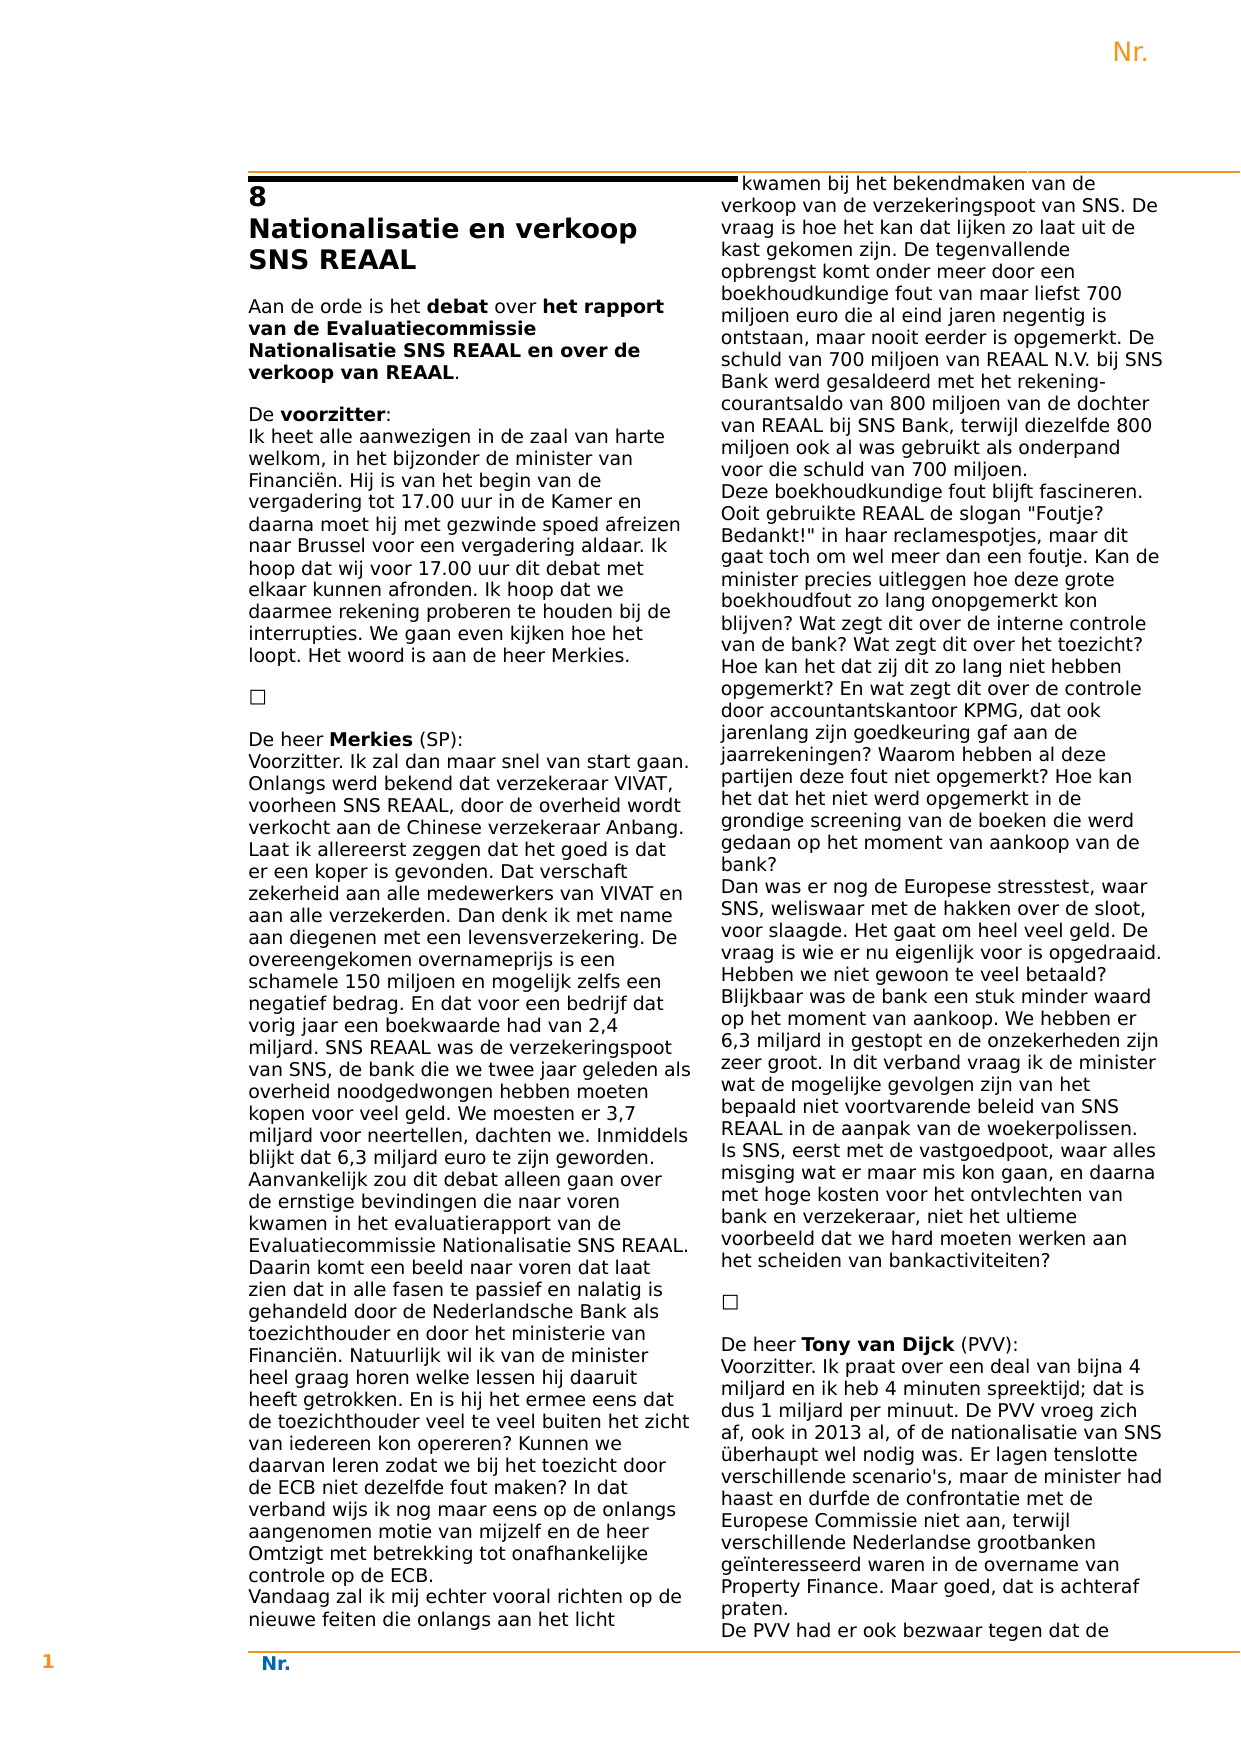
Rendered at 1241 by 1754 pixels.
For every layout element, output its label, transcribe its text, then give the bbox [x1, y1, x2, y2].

text ⬜ [721, 1292, 1163, 1314]
text Aanvankelijk zou dit debat alleen gaan over de ernstige bevindingen die naar voren kwamen in het evaluatierapport van de Evaluatiecommissie Nationalisatie SNS REAAL. Daarin komt een beeld naar voren dat laat zien dat in alle fasen te passief en nalatig is gehandeld door de Nederlandsche Bank als toezichthouder en door het ministerie van Financiën. Natuurlijk wil ik van de minister heel graag horen welke lessen hij daaruit heeft getrokken. En is hij het ermee eens dat de toezichthouder veel te veel buiten het zicht van iedereen kon opereren? Kunnen we daarvan leren zodat we bij het toezicht door de ECB niet dezelfde fout maken? In dat verband wijs ik nog maar eens op de onlangs aangenomen motie van mijzelf en de heer Omtzigt met betrekking tot onafhankelijke controle op de ECB. [248, 1169, 691, 1586]
text Aan de orde is het debat over het rapport van de Evaluatiecommissie Nationalisatie SNS REAAL en over de verkoop van REAAL. [248, 296, 691, 383]
text Vandaag zal ik mij echter vooral richten op de nieuwe feiten die onlangs aan het licht [248, 1586, 691, 1630]
text kwamen bij het bekendmaken van de verkoop van de verzekeringspoot van SNS. De vraag is hoe het kan dat lijken zo laat uit de kast gekomen zijn. De tegenvallende opbrengst komt onder meer door een boekhoudkundige fout van maar liefst 700 miljoen euro die al eind jaren negentig is ontstaan, maar nooit eerder is opgemerkt. De schuld van 700 miljoen van REAAL N.V. bij SNS Bank werd gesaldeerd met het rekening-courantsaldo van 800 miljoen van de dochter van REAAL bij SNS Bank, terwijl diezelfde 800 miljoen ook al was gebruikt als onderpand voor die schuld van 700 miljoen. [721, 173, 1163, 481]
text De PVV had er ook bezwaar tegen dat de [721, 1619, 1163, 1641]
text De heer Merkies (SP): [248, 729, 691, 751]
text Voorzitter. Ik zal dan maar snel van start gaan. Onlangs werd bekend dat verzekeraar VIVAT, voorheen SNS REAAL, door de overheid wordt verkocht aan de Chinese verzekeraar Anbang. Laat ik allereerst zeggen dat het goed is dat er een koper is gevonden. Dat verschaft zekerheid aan alle medewerkers van VIVAT en aan alle verzekerden. Dan denk ik met name aan diegenen met een levensverzekering. De overeengekomen overnameprijs is een schamele 150 miljoen en mogelijk zelfs een negatief bedrag. En dat voor een bedrijf dat vorig jaar een boekwaarde had van 2,4 miljard. SNS REAAL was de verzekeringspoot van SNS, de bank die we twee jaar geleden als overheid noodgedwongen hebben moeten kopen voor veel geld. We moesten er 3,7 miljard voor neertellen, dachten we. Inmiddels blijkt dat 6,3 miljard euro te zijn geworden. [248, 751, 691, 1169]
text Dan was er nog de Europese stresstest, waar SNS, weliswaar met de hakken over de sloot, voor slaagde. Het gaat om heel veel geld. De vraag is wie er nu eigenlijk voor is opgedraaid. Hebben we niet gewoon te veel betaald? Blijkbaar was de bank een stuk minder waard op het moment van aankoop. We hebben er 6,3 miljard in gestopt en de onzekerheden zijn zeer groot. In dit verband vraag ik de minister wat de mogelijke gevolgen zijn van het bepaald niet voortvarende beleid van SNS REAAL in de aanpak van de woekerpolissen. [721, 876, 1163, 1140]
text ⬜ [248, 687, 691, 709]
text Is SNS, eerst met de vastgoedpoot, waar alles misging wat er maar mis kon gaan, en daarna met hoge kosten voor het ontvlechten van bank en verzekeraar, niet het ultieme voorbeeld dat we hard moeten werken aan het scheiden van bankactiviteiten? [721, 1140, 1163, 1272]
text Voorzitter. Ik praat over een deal van bijna 4 miljard en ik heb 4 minuten spreektijd; dat is dus 1 miljard per minuut. De PVV vroeg zich af, ook in 2013 al, of de nationalisatie van SNS überhaupt wel nodig was. Er lagen tenslotte verschillende scenario's, maar de minister had haast en durfde de confrontatie met de Europese Commissie niet aan, terwijl verschillende Nederlandse grootbanken geïnteresseerd waren in de overname van Property Finance. Maar goed, dat is achteraf praten. [721, 1356, 1163, 1619]
title 8 Nationalisatie en verkoop SNS REAAL [248, 182, 691, 276]
text Deze boekhoudkundige fout blijft fascineren. Ooit gebruikte REAAL de slogan "Foutje? Bedankt!" in haar reclamespotjes, maar dit gaat toch om wel meer dan een foutje. Kan de minister precies uitleggen hoe deze grote boekhoudfout zo lang onopgemerkt kon blijven? Wat zegt dit over de interne controle van de bank? Wat zegt dit over het toezicht? Hoe kan het dat zij dit zo lang niet hebben opgemerkt? En wat zegt dit over de controle door accountantskantoor KPMG, dat ook jarenlang zijn goedkeuring gaf aan de jaarrekeningen? Waarom hebben al deze partijen deze fout niet opgemerkt? Hoe kan het dat het niet werd opgemerkt in de grondige screening van de boeken die werd gedaan op het moment van aankoop van de bank? [721, 481, 1163, 876]
text De voorzitter: [248, 403, 691, 426]
text Ik heet alle aanwezigen in de zaal van harte welkom, in het bijzonder de minister van Financiën. Hij is van het begin van de vergadering tot 17.00 uur in de Kamer en daarna moet hij met gezwinde spoed afreizen naar Brussel voor een vergadering aldaar. Ik hoop dat wij voor 17.00 uur dit debat met elkaar kunnen afronden. Ik hoop dat we daarmee rekening proberen te houden bij de interrupties. We gaan even kijken hoe het loopt. Het woord is aan de heer Merkies. [248, 426, 691, 667]
text De heer Tony van Dijck (PVV): [721, 1334, 1163, 1356]
